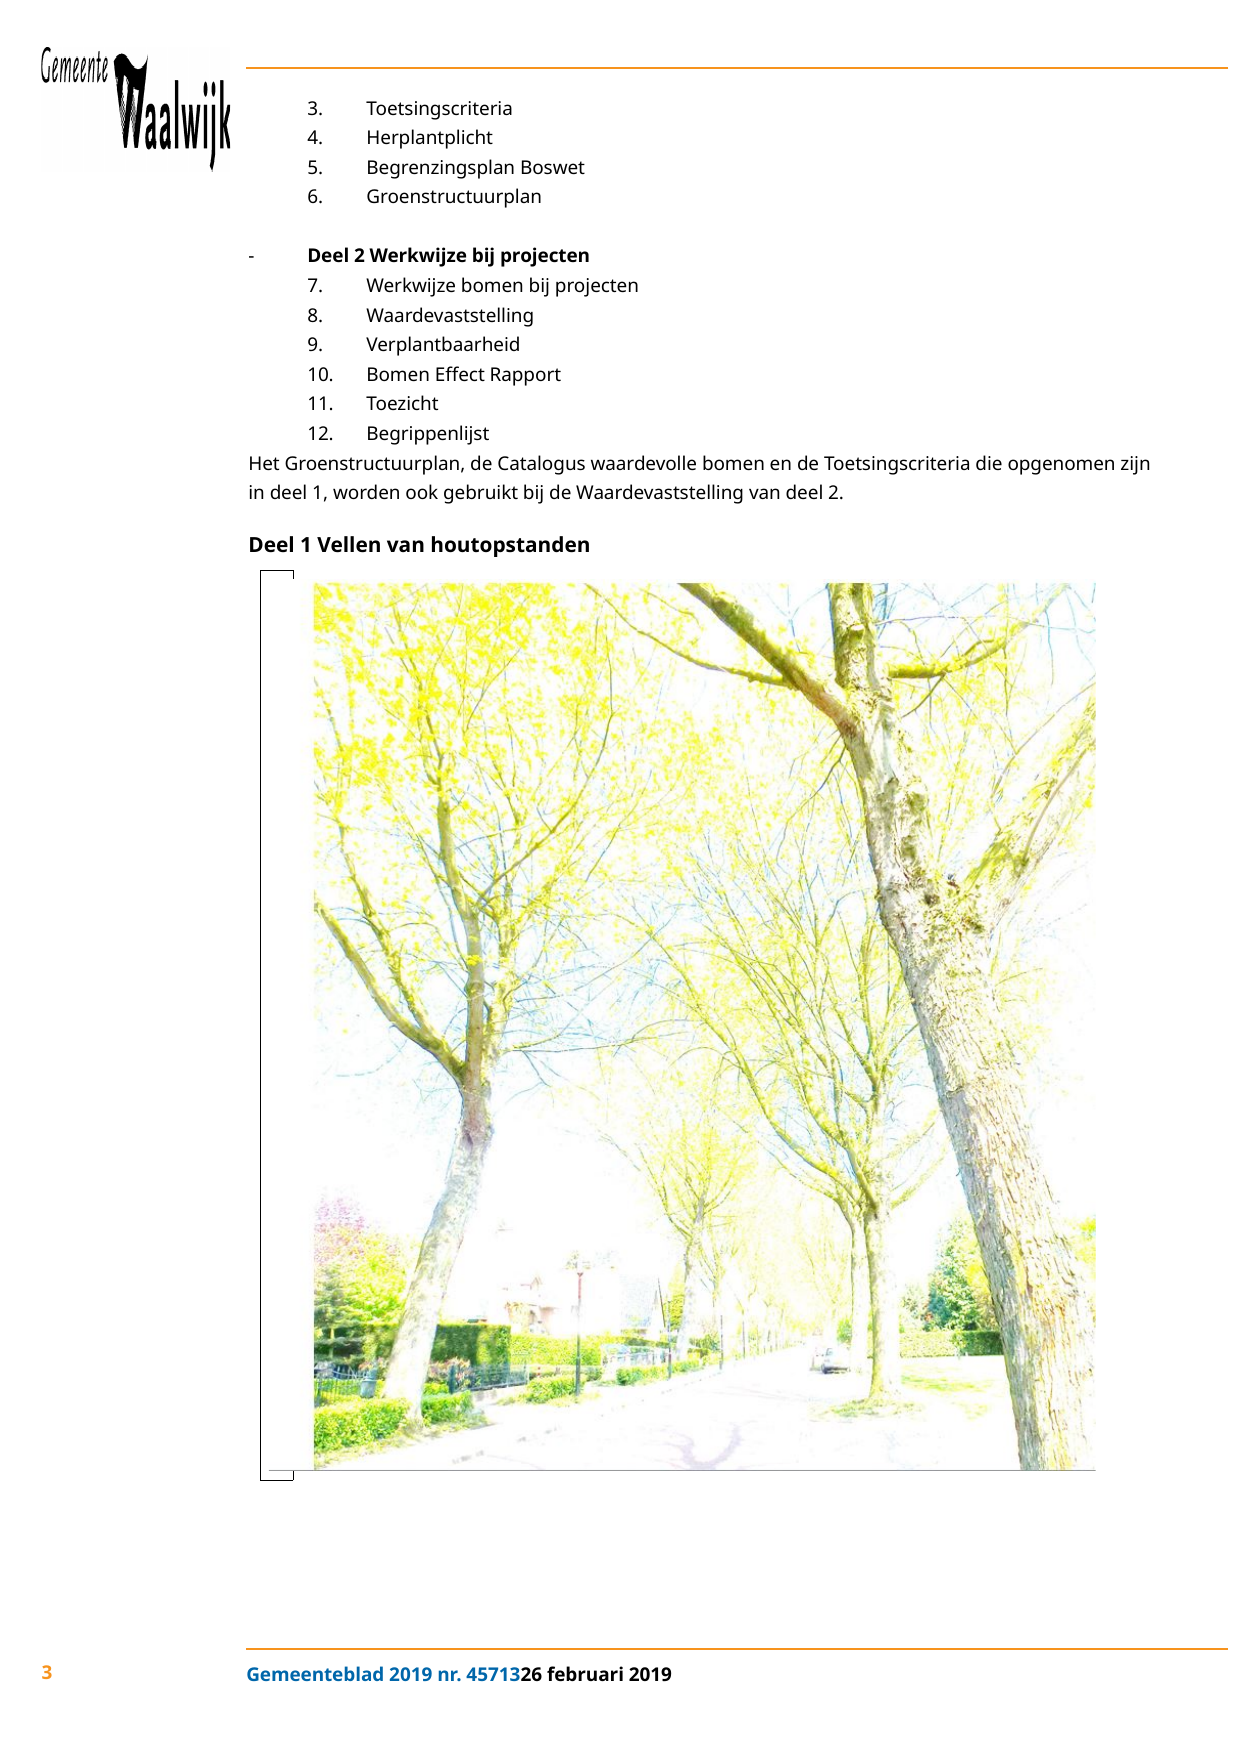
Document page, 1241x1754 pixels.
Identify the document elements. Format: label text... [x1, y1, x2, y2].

list Bomen Effect Rapport [307, 361, 1152, 387]
list Waardevaststelling [307, 302, 1152, 328]
list Herplantplicht [307, 124, 1152, 150]
list Begrenzingsplan Boswet [307, 154, 1152, 180]
list Werkwijze bomen bij projecten [307, 272, 1152, 298]
list Begrippenlijst [307, 420, 1152, 446]
list Verplantbaarheid [307, 331, 1152, 357]
text Het Groenstructuurplan, de Catalogus waardevolle bomen en de Toetsingscriteria die opgenomen zijn in deel 1, worden ook gebruikt bij de Waardevaststelling van deel 2. [248, 450, 1152, 505]
picture [268, 579, 1096, 1471]
list Groenstructuurplan [307, 183, 1152, 209]
list Toezicht [307, 391, 1152, 416]
text Deel 1 Vellen van houtopstanden [248, 530, 1152, 558]
list Deel 2 Werkwijze bij projecten [248, 243, 1152, 268]
picture [41, 47, 231, 172]
list Toetsingscriteria [307, 95, 1152, 121]
